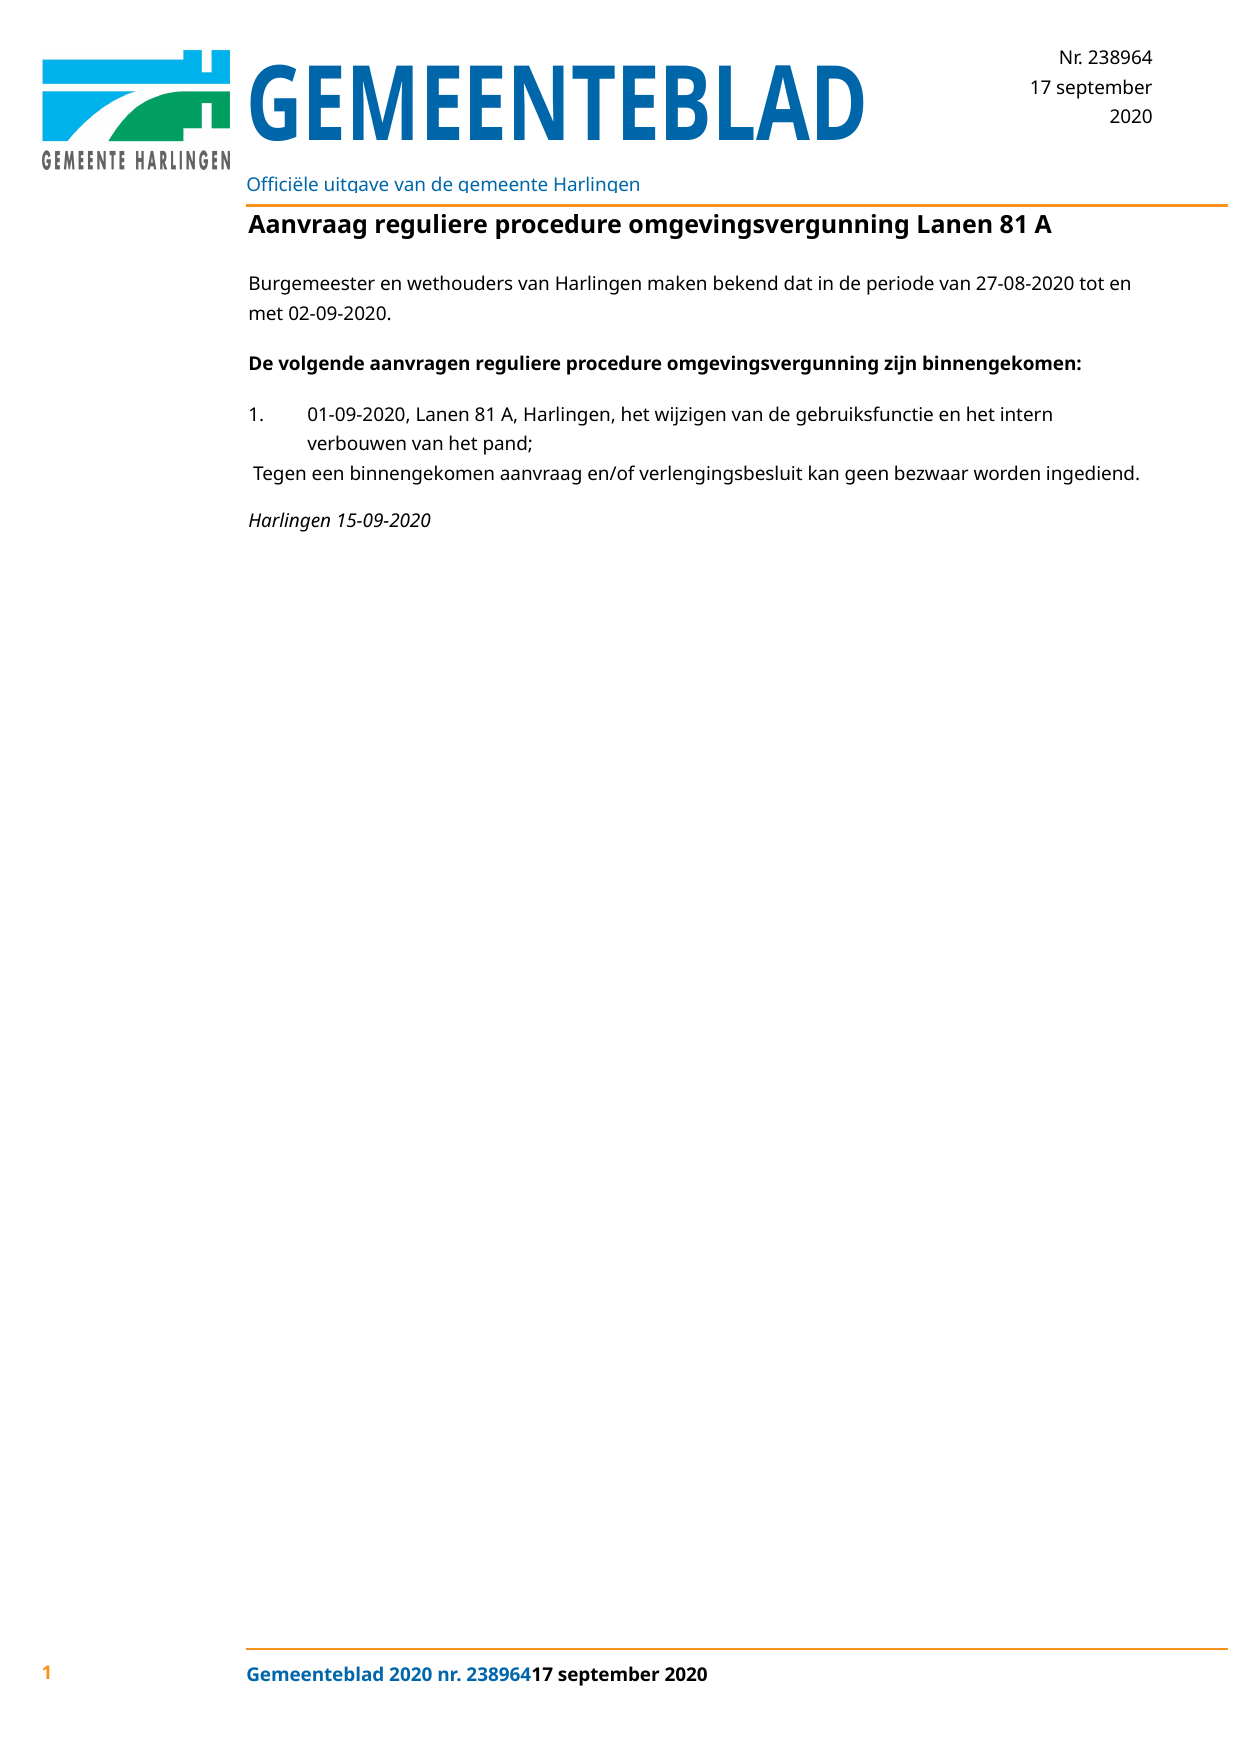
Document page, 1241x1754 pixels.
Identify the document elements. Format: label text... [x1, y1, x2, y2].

text Harlingen 15-09-2020 [248, 508, 1152, 533]
text Aanvraag reguliere procedure omgevingsvergunning Lanen 81 A [248, 207, 1152, 241]
text Burgemeester en wethouders van Harlingen maken bekend dat in de periode van 27-08-2020 tot en met 02-09-2020. [248, 270, 1152, 326]
list 01-09-2020, Lanen 81 A, Harlingen, het wijzigen van de gebruiksfunctie en het intern verbouwen van het pand; [248, 401, 1152, 456]
picture [41, 47, 231, 172]
text Tegen een binnengekomen aanvraag en/of verlengingsbesluit kan geen bezwaar worden ingediend. [248, 460, 1152, 486]
text De volgende aanvragen reguliere procedure omgevingsvergunning zijn binnengekomen: [248, 350, 1152, 376]
